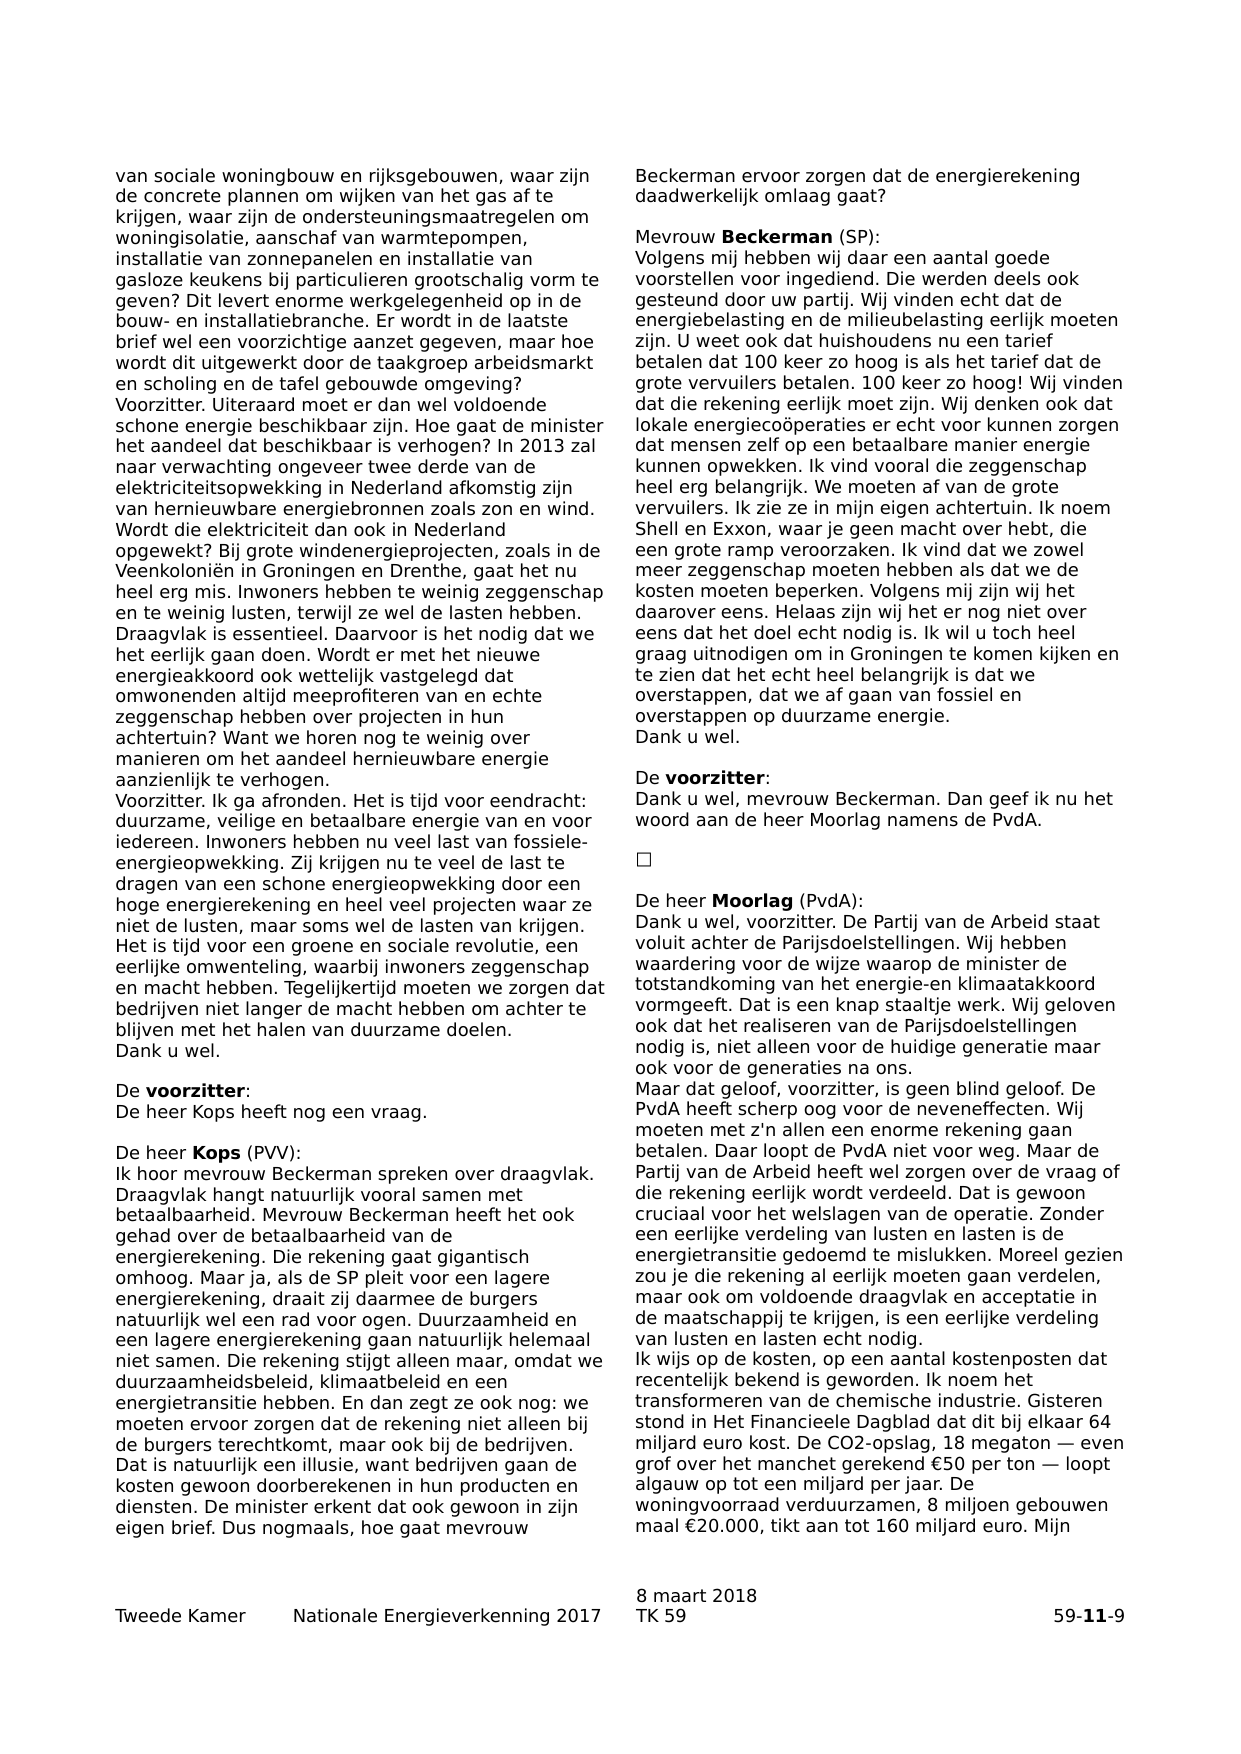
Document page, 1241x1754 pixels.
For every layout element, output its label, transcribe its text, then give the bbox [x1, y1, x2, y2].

text De voorzitter: [635, 768, 1125, 788]
text Dank u wel, voorzitter. De Partij van de Arbeid staat voluit achter de Parijsdoelstellingen. Wij hebben waardering voor de wijze waarop de minister de totstandkoming van het energie-en klimaatakkoord vormgeeft. Dat is een knap staaltje werk. Wij geloven ook dat het realiseren van de Parijsdoelstellingen nodig is, niet alleen voor de huidige generatie maar ook voor de generaties na ons. [635, 912, 1125, 1078]
text Ik wijs op de kosten, op een aantal kostenposten dat recentelijk bekend is geworden. Ik noem het transformeren van de chemische industrie. Gisteren stond in Het Financieele Dagblad dat dit bij elkaar 64 miljard euro kost. De CO2-opslag, 18 megaton — even grof over het manchet gerekend €50 per ton — loopt algauw op tot een miljard per jaar. De woningvoorraad verduurzamen, 8 miljoen gebouwen maal €20.000, tikt aan tot 160 miljard euro. Mijn [635, 1349, 1125, 1537]
text De voorzitter: [115, 1081, 605, 1102]
text Dank u wel, mevrouw Beckerman. Dan geef ik nu het woord aan de heer Moorlag namens de PvdA. [635, 788, 1125, 830]
text Voorzitter. Uiteraard moet er dan wel voldoende schone energie beschikbaar zijn. Hoe gaat de minister het aandeel dat beschikbaar is verhogen? In 2013 zal naar verwachting ongeveer twee derde van de elektriciteitsopwekking in Nederland afkomstig zijn van hernieuwbare energiebronnen zoals zon en wind. Wordt die elektriciteit dan ook in Nederland opgewekt? Bij grote windenergieprojecten, zoals in de Veenkoloniën in Groningen en Drenthe, gaat het nu heel erg mis. Inwoners hebben te weinig zeggenschap en te weinig lusten, terwijl ze wel de lasten hebben. Draagvlak is essentieel. Daarvoor is het nodig dat we het eerlijk gaan doen. Wordt er met het nieuwe energieakkoord ook wettelijk vastgelegd dat omwonenden altijd meeprofiteren van en echte zeggenschap hebben over projecten in hun achtertuin? Want we horen nog te weinig over manieren om het aandeel hernieuwbare energie aanzienlijk te verhogen. [115, 394, 605, 790]
text Volgens mij hebben wij daar een aantal goede voorstellen voor ingediend. Die werden deels ook gesteund door uw partij. Wij vinden echt dat de energiebelasting en de milieubelasting eerlijk moeten zijn. U weet ook dat huishoudens nu een tarief betalen dat 100 keer zo hoog is als het tarief dat de grote vervuilers betalen. 100 keer zo hoog! Wij vinden dat die rekening eerlijk moet zijn. Wij denken ook dat lokale energiecoöperaties er echt voor kunnen zorgen dat mensen zelf op een betaalbare manier energie kunnen opwekken. Ik vind vooral die zeggenschap heel erg belangrijk. We moeten af van de grote vervuilers. Ik zie ze in mijn eigen achtertuin. Ik noem Shell en Exxon, waar je geen macht over hebt, die een grote ramp veroorzaken. Ik vind dat we zowel meer zeggenschap moeten hebben als dat we de kosten moeten beperken. Volgens mij zijn wij het daarover eens. Helaas zijn wij het er nog niet over eens dat het doel echt nodig is. Ik wil u toch heel graag uitnodigen om in Groningen te komen kijken en te zien dat het echt heel belangrijk is dat we overstappen, dat we af gaan van fossiel en overstappen op duurzame energie. [635, 248, 1125, 727]
text De heer Kops heeft nog een vraag. [115, 1102, 605, 1123]
text Beckerman ervoor zorgen dat de energierekening daadwerkelijk omlaag gaat? [635, 165, 1125, 207]
text van sociale woningbouw en rijksgebouwen, waar zijn de concrete plannen om wijken van het gas af te krijgen, waar zijn de ondersteuningsmaatregelen om woningisolatie, aanschaf van warmtepompen, installatie van zonnepanelen en installatie van gasloze keukens bij particulieren grootschalig vorm te geven? Dit levert enorme werkgelegenheid op in de bouw- en installatiebranche. Er wordt in de laatste brief wel een voorzichtige aanzet gegeven, maar hoe wordt dit uitgewerkt door de taakgroep arbeidsmarkt en scholing en de tafel gebouwde omgeving? [115, 165, 605, 394]
text Voorzitter. Ik ga afronden. Het is tijd voor eendracht: duurzame, veilige en betaalbare energie van en voor iedereen. Inwoners hebben nu veel last van fossiele-energieopwekking. Zij krijgen nu te veel de last te dragen van een schone energieopwekking door een hoge energierekening en heel veel projecten waar ze niet de lusten, maar soms wel de lasten van krijgen. Het is tijd voor een groene en sociale revolutie, een eerlijke omwenteling, waarbij inwoners zeggenschap en macht hebben. Tegelijkertijd moeten we zorgen dat bedrijven niet langer de macht hebben om achter te blijven met het halen van duurzame doelen. [115, 790, 605, 1040]
text Maar dat geloof, voorzitter, is geen blind geloof. De PvdA heeft scherp oog voor de neveneffecten. Wij moeten met z'n allen een enorme rekening gaan betalen. Daar loopt de PvdA niet voor weg. Maar de Partij van de Arbeid heeft wel zorgen over de vraag of die rekening eerlijk wordt verdeeld. Dat is gewoon cruciaal voor het welslagen van de operatie. Zonder een eerlijke verdeling van lusten en lasten is de energietransitie gedoemd te mislukken. Moreel gezien zou je die rekening al eerlijk moeten gaan verdelen, maar ook om voldoende draagvlak en acceptatie in de maatschappij te krijgen, is een eerlijke verdeling van lusten en lasten echt nodig. [635, 1078, 1125, 1349]
text Dank u wel. [115, 1040, 605, 1061]
text Mevrouw Beckerman (SP): [635, 227, 1125, 248]
text De heer Moorlag (PvdA): [635, 891, 1125, 912]
text ⬜ [635, 850, 1125, 871]
text Ik hoor mevrouw Beckerman spreken over draagvlak. Draagvlak hangt natuurlijk vooral samen met betaalbaarheid. Mevrouw Beckerman heeft het ook gehad over de betaalbaarheid van de energierekening. Die rekening gaat gigantisch omhoog. Maar ja, als de SP pleit voor een lagere energierekening, draait zij daarmee de burgers natuurlijk wel een rad voor ogen. Duurzaamheid en een lagere energierekening gaan natuurlijk helemaal niet samen. Die rekening stijgt alleen maar, omdat we duurzaamheidsbeleid, klimaatbeleid en een energietransitie hebben. En dan zegt ze ook nog: we moeten ervoor zorgen dat de rekening niet alleen bij de burgers terechtkomt, maar ook bij de bedrijven. Dat is natuurlijk een illusie, want bedrijven gaan de kosten gewoon doorberekenen in hun producten en diensten. De minister erkent dat ook gewoon in zijn eigen brief. Dus nogmaals, hoe gaat mevrouw [115, 1163, 605, 1538]
text Dank u wel. [635, 727, 1125, 748]
text De heer Kops (PVV): [115, 1143, 605, 1163]
